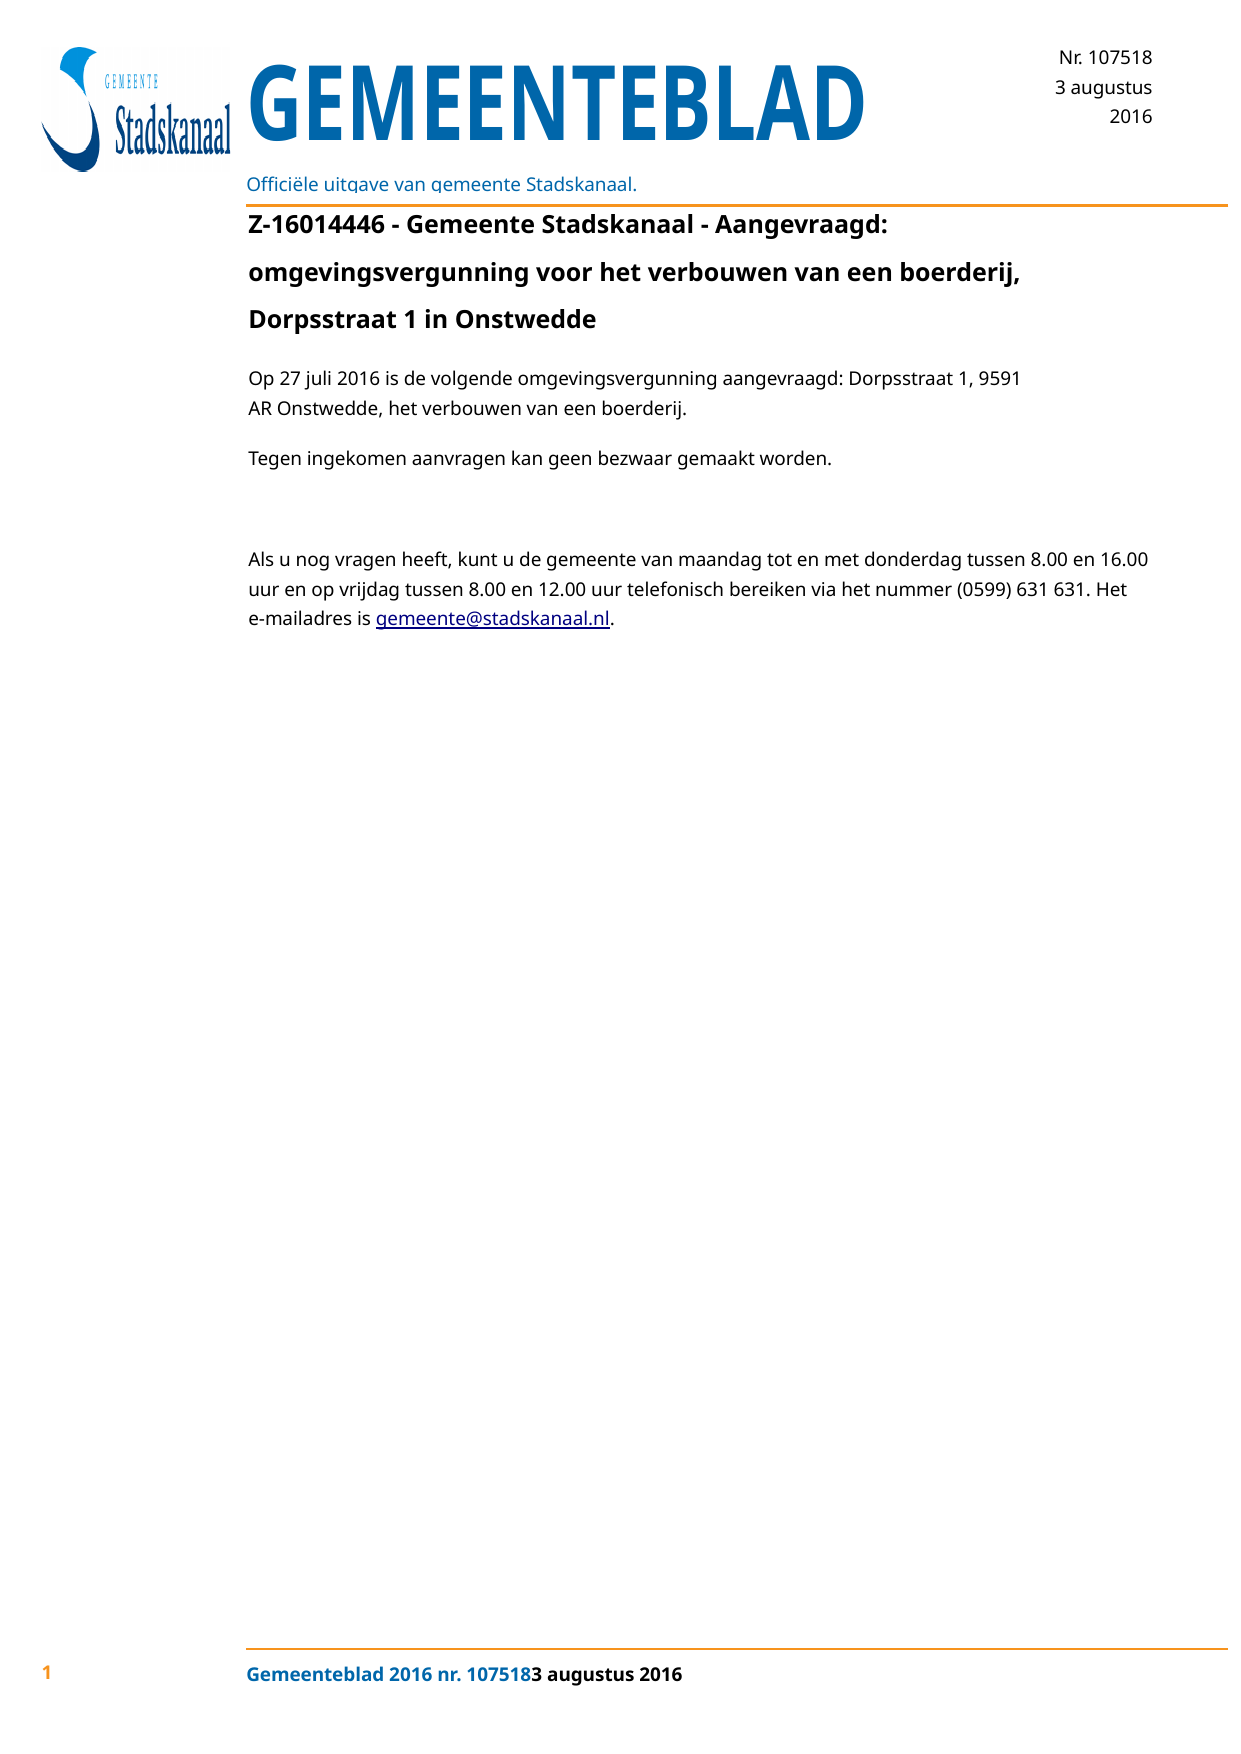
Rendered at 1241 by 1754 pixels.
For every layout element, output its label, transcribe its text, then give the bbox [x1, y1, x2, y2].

text Als u nog vragen heeft, kunt u de gemeente van maandag tot en met donderdag tussen 8.00 en 16.00 uur en op vrijdag tussen 8.00 en 12.00 uur telefonisch bereiken via het nummer (0599) 631 631. Het e‑mailadres is gemeente@stadskanaal.nl. [248, 546, 1152, 631]
picture [41, 47, 231, 172]
text Tegen ingekomen aanvragen kan geen bezwaar gemaakt worden. [248, 446, 1152, 471]
text Op 27 juli 2016 is de volgende omgevingsvergunning aangevraagd: Dorpsstraat 1, 9591 AR Onstwedde, het verbouwen van een boerderij. [248, 366, 1152, 421]
text Z-16014446 - Gemeente Stadskanaal - Aangevraagd: omgevingsvergunning voor het verbouwen van een boerderij, Dorpsstraat 1 in Onstwedde [248, 207, 1152, 336]
